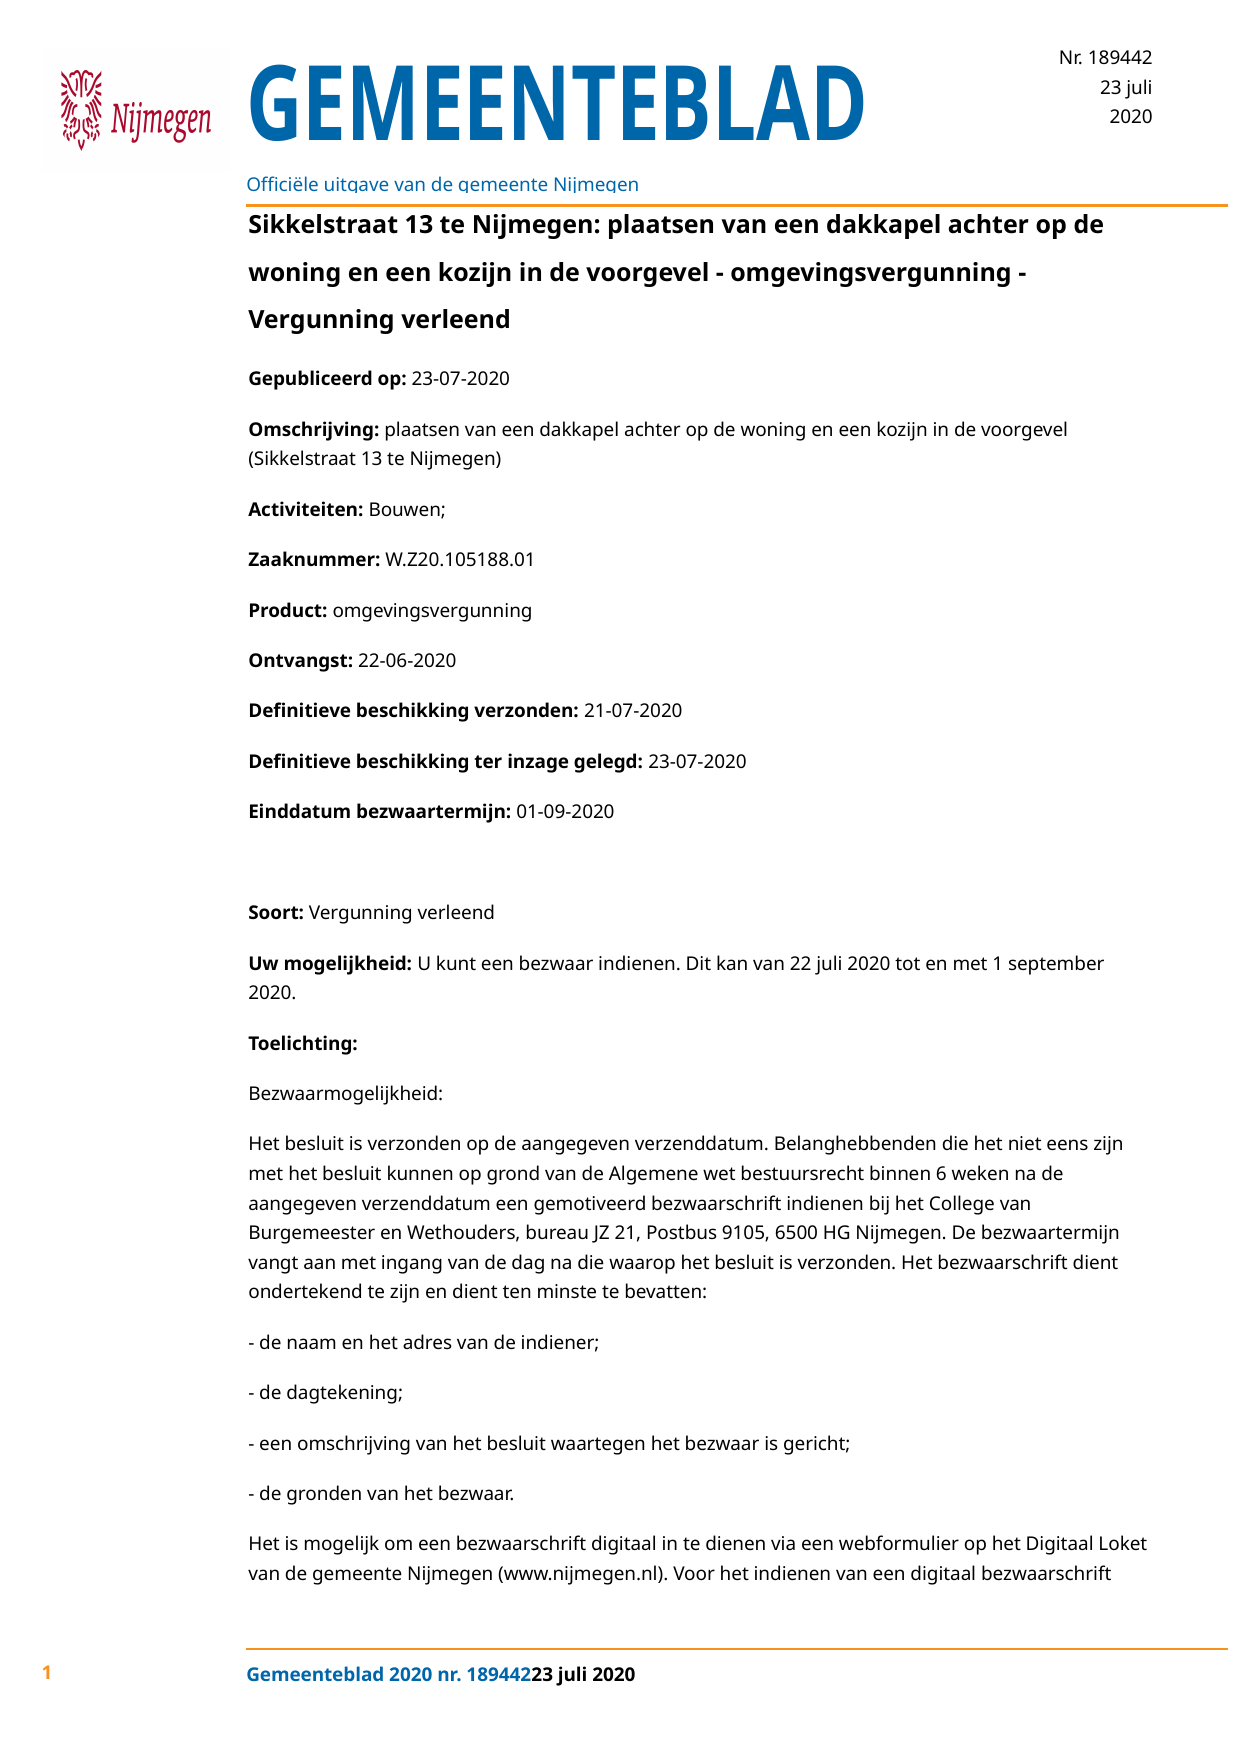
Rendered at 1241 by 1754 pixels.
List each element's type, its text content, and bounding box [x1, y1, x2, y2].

text Einddatum bezwaartermijn: 01-09-2020 [248, 798, 1152, 824]
text Toelichting: [248, 1030, 1152, 1055]
text Bezwaarmogelijkheid: [248, 1080, 1152, 1106]
picture [41, 47, 231, 172]
text Het besluit is verzonden op de aangegeven verzenddatum. Belanghebbenden die het niet eens zijn met het besluit kunnen op grond van de Algemene wet bestuursrecht binnen 6 weken na de aangegeven verzenddatum een gemotiveerd bezwaarschrift indienen bij het College van Burgemeester en Wethouders, bureau JZ 21, Postbus 9105, 6500 HG Nijmegen. De bezwaartermijn vangt aan met ingang van de dag na die waarop het besluit is verzonden. Het bezwaarschrift dient ondertekend te zijn en dient ten minste te bevatten: [248, 1131, 1152, 1304]
text Uw mogelijkheid: U kunt een bezwaar indienen. Dit kan van 22 juli 2020 tot en met 1 september 2020. [248, 950, 1152, 1005]
text Sikkelstraat 13 te Nijmegen: plaatsen van een dakkapel achter op de woning en een kozijn in de voorgevel - omgevingsvergunning - Vergunning verleend [248, 207, 1152, 336]
text Ontvangst: 22-06-2020 [248, 647, 1152, 673]
text Gepubliceerd op: 23-07-2020 [248, 366, 1152, 391]
text Definitieve beschikking verzonden: 21-07-2020 [248, 698, 1152, 723]
text Definitieve beschikking ter inzage gelegd: 23-07-2020 [248, 748, 1152, 774]
text - de dagtekening; [248, 1379, 1152, 1405]
text - de naam en het adres van de indiener; [248, 1329, 1152, 1354]
text Het is mogelijk om een bezwaarschrift digitaal in te dienen via een webformulier op het Digitaal Loket van de gemeente Nijmegen (www.nijmegen.nl). Voor het indienen van een digitaal bezwaarschrift [248, 1531, 1152, 1586]
text - een omschrijving van het besluit waartegen het bezwaar is gericht; [248, 1430, 1152, 1455]
text - de gronden van het bezwaar. [248, 1480, 1152, 1506]
text Soort: Vergunning verleend [248, 899, 1152, 925]
text Omschrijving: plaatsen van een dakkapel achter op de woning en een kozijn in de voorgevel (Sikkelstraat 13 te Nijmegen) [248, 416, 1152, 471]
text Zaaknummer: W.Z20.105188.01 [248, 546, 1152, 572]
text Product: omgevingsvergunning [248, 597, 1152, 622]
text Activiteiten: Bouwen; [248, 496, 1152, 522]
